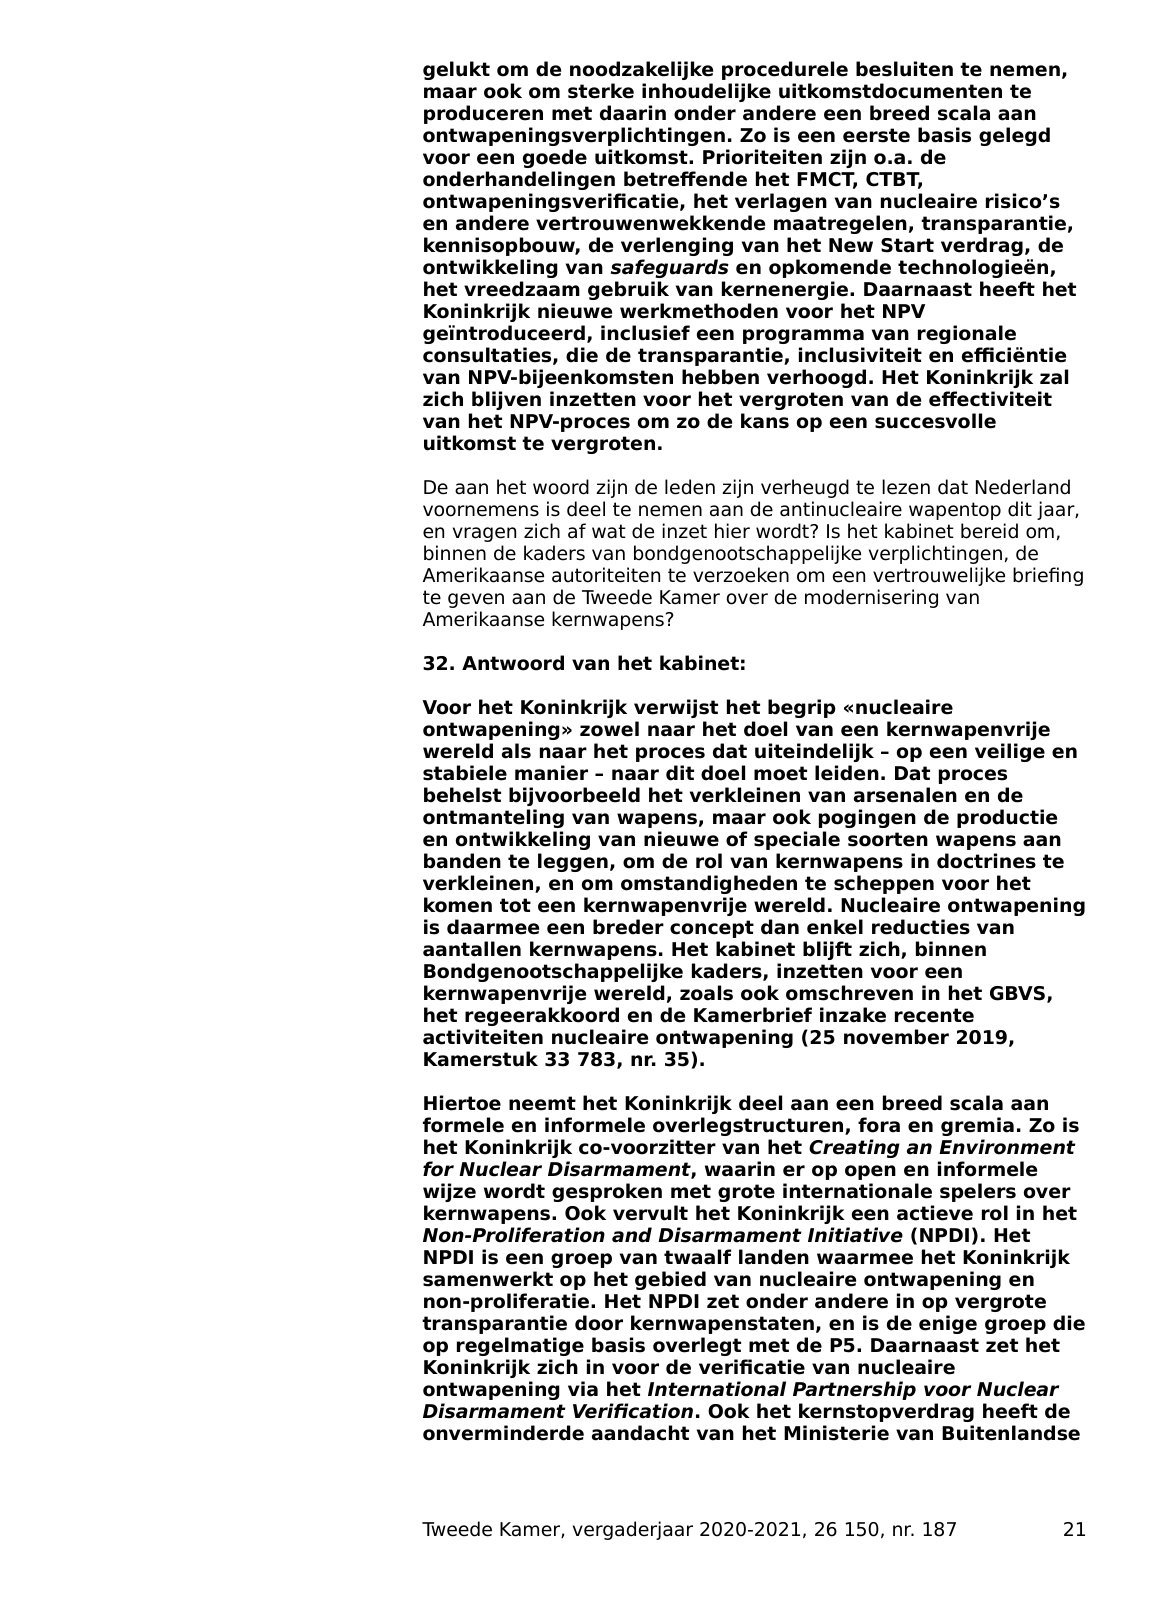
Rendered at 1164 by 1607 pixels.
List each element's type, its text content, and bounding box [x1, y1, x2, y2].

text Hiertoe neemt het Koninkrijk deel aan een breed scala aan formele en informele overlegstructuren, fora en gremia. Zo is het Koninkrijk co-voorzitter van het Creating an Environment for Nuclear Disarmament, waarin er op open en informele wijze wordt gesproken met grote internationale spelers over kernwapens. Ook vervult het Koninkrijk een actieve rol in het Non-Proliferation and Disarmament Initiative (NPDI). Het NPDI is een groep van twaalf landen waarmee het Koninkrijk samenwerkt op het gebied van nucleaire ontwapening en non-proliferatie. Het NPDI zet onder andere in op vergrote transparantie door kernwapenstaten, en is de enige groep die op regelmatige basis overlegt met de P5. Daarnaast zet het Koninkrijk zich in voor de verificatie van nucleaire ontwapening via het International Partnership voor Nuclear Disarmament Verification. Ook het kernstopverdrag heeft de onverminderde aandacht van het Ministerie van Buitenlandse [422, 1093, 1087, 1444]
text gelukt om de noodzakelijke procedurele besluiten te nemen, maar ook om sterke inhoudelijke uitkomstdocumenten te produceren met daarin onder andere een breed scala aan ontwapeningsverplichtingen. Zo is een eerste basis gelegd voor een goede uitkomst. Prioriteiten zijn o.a. de onderhandelingen betreffende het FMCT, CTBT, ontwapeningsverificatie, het verlagen van nucleaire risico’s en andere vertrouwenwekkende maatregelen, transparantie, kennisopbouw, de verlenging van het New Start verdrag, de ontwikkeling van safeguards en opkomende technologieën, het vreedzaam gebruik van kernenergie. Daarnaast heeft het Koninkrijk nieuwe werkmethoden voor het NPV geïntroduceerd, inclusief een programma van regionale consultaties, die de transparantie, inclusiviteit en efficiëntie van NPV-bijeenkomsten hebben verhoogd. Het Koninkrijk zal zich blijven inzetten voor het vergroten van de effectiviteit van het NPV-proces om zo de kans op een succesvolle uitkomst te vergroten. [422, 59, 1087, 455]
text De aan het woord zijn de leden zijn verheugd te lezen dat Nederland voornemens is deel te nemen aan de antinucleaire wapentop dit jaar, en vragen zich af wat de inzet hier wordt? Is het kabinet bereid om, binnen de kaders van bondgenootschappelijke verplichtingen, de Amerikaanse autoriteiten te verzoeken om een vertrouwelijke briefing te geven aan de Tweede Kamer over de modernisering van Amerikaanse kernwapens? [422, 477, 1087, 631]
subtitle 32. Antwoord van het kabinet: [422, 653, 1087, 675]
text Voor het Koninkrijk verwijst het begrip «nucleaire ontwapening» zowel naar het doel van een kernwapenvrije wereld als naar het proces dat uiteindelijk – op een veilige en stabiele manier – naar dit doel moet leiden. Dat proces behelst bijvoorbeeld het verkleinen van arsenalen en de ontmanteling van wapens, maar ook pogingen de productie en ontwikkeling van nieuwe of speciale soorten wapens aan banden te leggen, om de rol van kernwapens in doctrines te verkleinen, en om omstandigheden te scheppen voor het komen tot een kernwapenvrije wereld. Nucleaire ontwapening is daarmee een breder concept dan enkel reducties van aantallen kernwapens. Het kabinet blijft zich, binnen Bondgenootschappelijke kaders, inzetten voor een kernwapenvrije wereld, zoals ook omschreven in het GBVS, het regeerakkoord en de Kamerbrief inzake recente activiteiten nucleaire ontwapening (25 november 2019, Kamerstuk 33 783, nr. 35). [422, 697, 1087, 1071]
